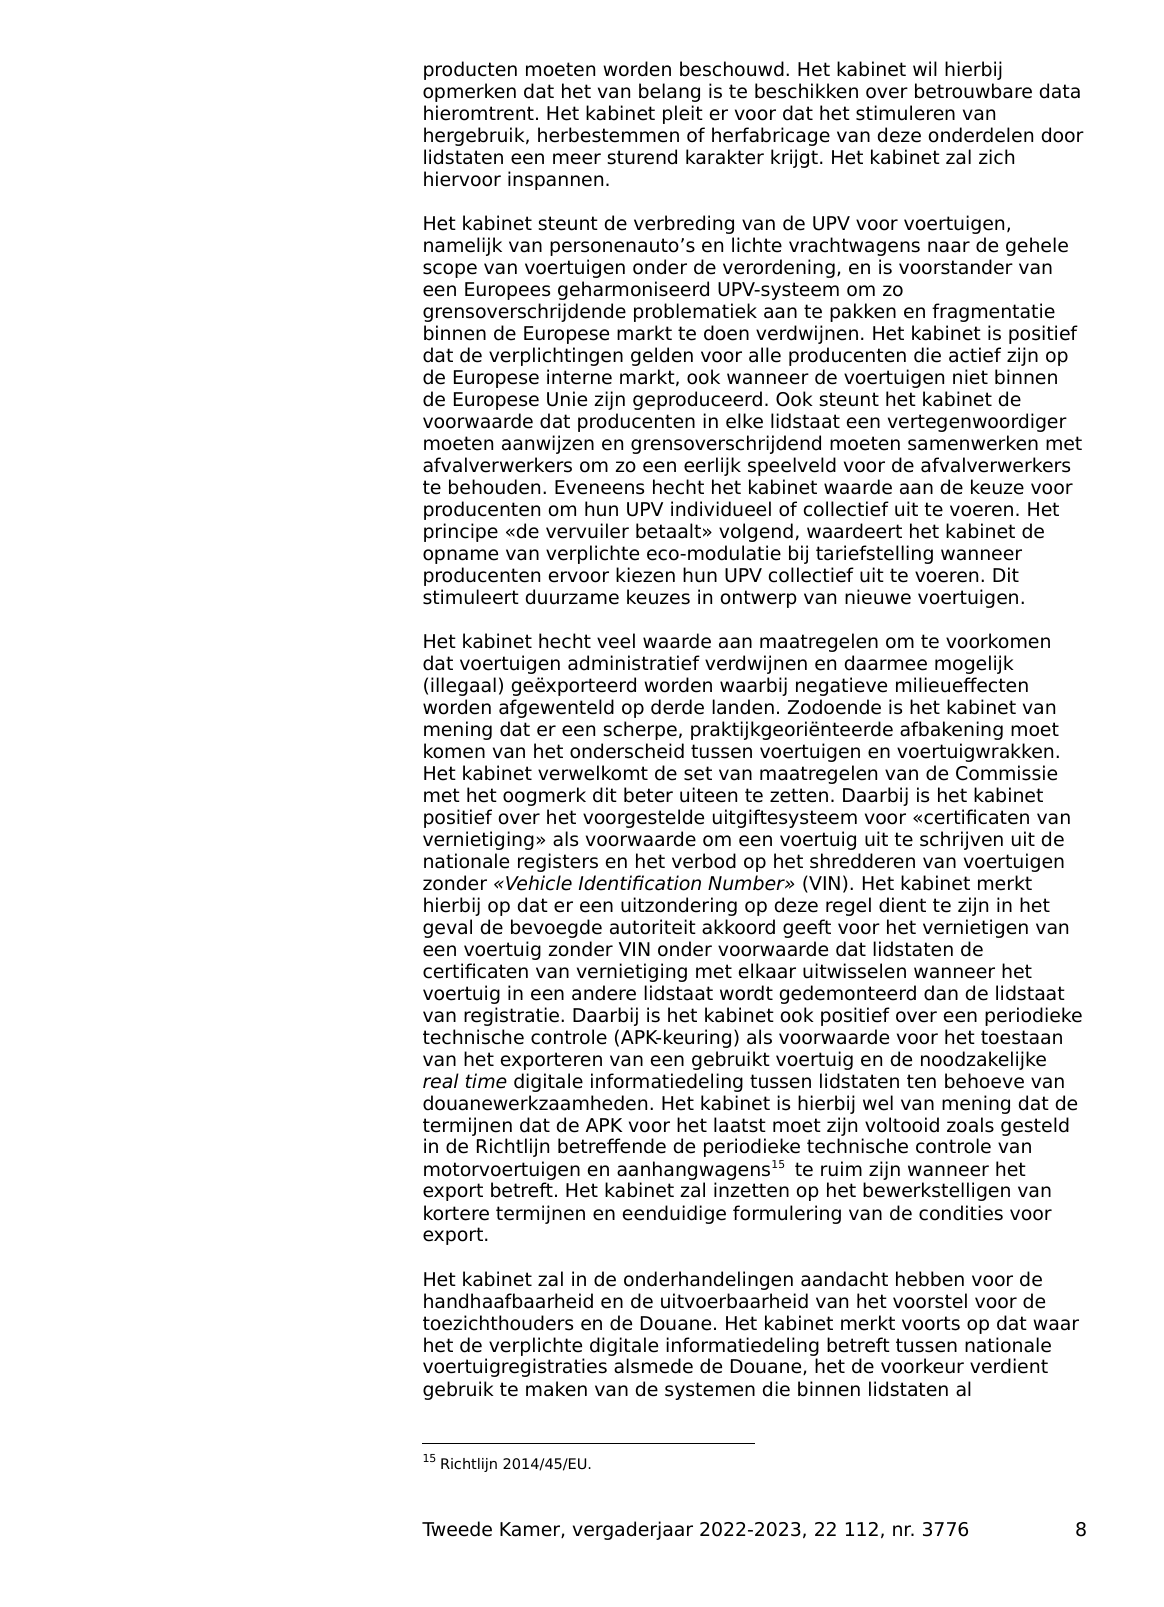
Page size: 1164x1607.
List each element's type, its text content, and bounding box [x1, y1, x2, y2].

text Richtlijn 2014/45/EU. [422, 1452, 1087, 1474]
text producten moeten worden beschouwd. Het kabinet wil hierbij opmerken dat het van belang is te beschikken over betrouwbare data hieromtrent. Het kabinet pleit er voor dat het stimuleren van hergebruik, herbestemmen of herfabricage van deze onderdelen door lidstaten een meer sturend karakter krijgt. Het kabinet zal zich hiervoor inspannen. [422, 59, 1087, 191]
text Het kabinet zal in de onderhandelingen aandacht hebben voor de handhaafbaarheid en de uitvoerbaarheid van het voorstel voor de toezichthouders en de Douane. Het kabinet merkt voorts op dat waar het de verplichte digitale informatiedeling betreft tussen nationale voertuigregistraties alsmede de Douane, het de voorkeur verdient gebruik te maken van de systemen die binnen lidstaten al [422, 1268, 1087, 1400]
text Het kabinet steunt de verbreding van de UPV voor voertuigen, namelijk van personenauto’s en lichte vrachtwagens naar de gehele scope van voertuigen onder de verordening, en is voorstander van een Europees geharmoniseerd UPV-systeem om zo grensoverschrijdende problematiek aan te pakken en fragmentatie binnen de Europese markt te doen verdwijnen. Het kabinet is positief dat de verplichtingen gelden voor alle producenten die actief zijn op de Europese interne markt, ook wanneer de voertuigen niet binnen de Europese Unie zijn geproduceerd. Ook steunt het kabinet de voorwaarde dat producenten in elke lidstaat een vertegenwoordiger moeten aanwijzen en grensoverschrijdend moeten samenwerken met afvalverwerkers om zo een eerlijk speelveld voor de afvalverwerkers te behouden. Eveneens hecht het kabinet waarde aan de keuze voor producenten om hun UPV individueel of collectief uit te voeren. Het principe «de vervuiler betaalt» volgend, waardeert het kabinet de opname van verplichte eco-modulatie bij tariefstelling wanneer producenten ervoor kiezen hun UPV collectief uit te voeren. Dit stimuleert duurzame keuzes in ontwerp van nieuwe voertuigen. [422, 213, 1087, 609]
text Het kabinet hecht veel waarde aan maatregelen om te voorkomen dat voertuigen administratief verdwijnen en daarmee mogelijk (illegaal) geëxporteerd worden waarbij negatieve milieueffecten worden afgewenteld op derde landen. Zodoende is het kabinet van mening dat er een scherpe, praktijkgeoriënteerde afbakening moet komen van het onderscheid tussen voertuigen en voertuigwrakken. Het kabinet verwelkomt de set van maatregelen van de Commissie met het oogmerk dit beter uiteen te zetten. Daarbij is het kabinet positief over het voorgestelde uitgiftesysteem voor «certificaten van vernietiging» als voorwaarde om een voertuig uit te schrijven uit de nationale registers en het verbod op het shredderen van voertuigen zonder «Vehicle Identification Number» (VIN). Het kabinet merkt hierbij op dat er een uitzondering op deze regel dient te zijn in het geval de bevoegde autoriteit akkoord geeft voor het vernietigen van een voertuig zonder VIN onder voorwaarde dat lidstaten de certificaten van vernietiging met elkaar uitwisselen wanneer het voertuig in een andere lidstaat wordt gedemonteerd dan de lidstaat van registratie. Daarbij is het kabinet ook positief over een periodieke technische controle (APK-keuring) als voorwaarde voor het toestaan van het exporteren van een gebruikt voertuig en de noodzakelijke real time digitale informatiedeling tussen lidstaten ten behoeve van douanewerkzaamheden. Het kabinet is hierbij wel van mening dat de termijnen dat de APK voor het laatst moet zijn voltooid zoals gesteld in de Richtlijn betreffende de periodieke technische controle van motorvoertuigen en aanhangwagens te ruim zijn wanneer het export betreft. Het kabinet zal inzetten op het bewerkstelligen van kortere termijnen en eenduidige formulering van de condities voor export. [422, 631, 1087, 1246]
